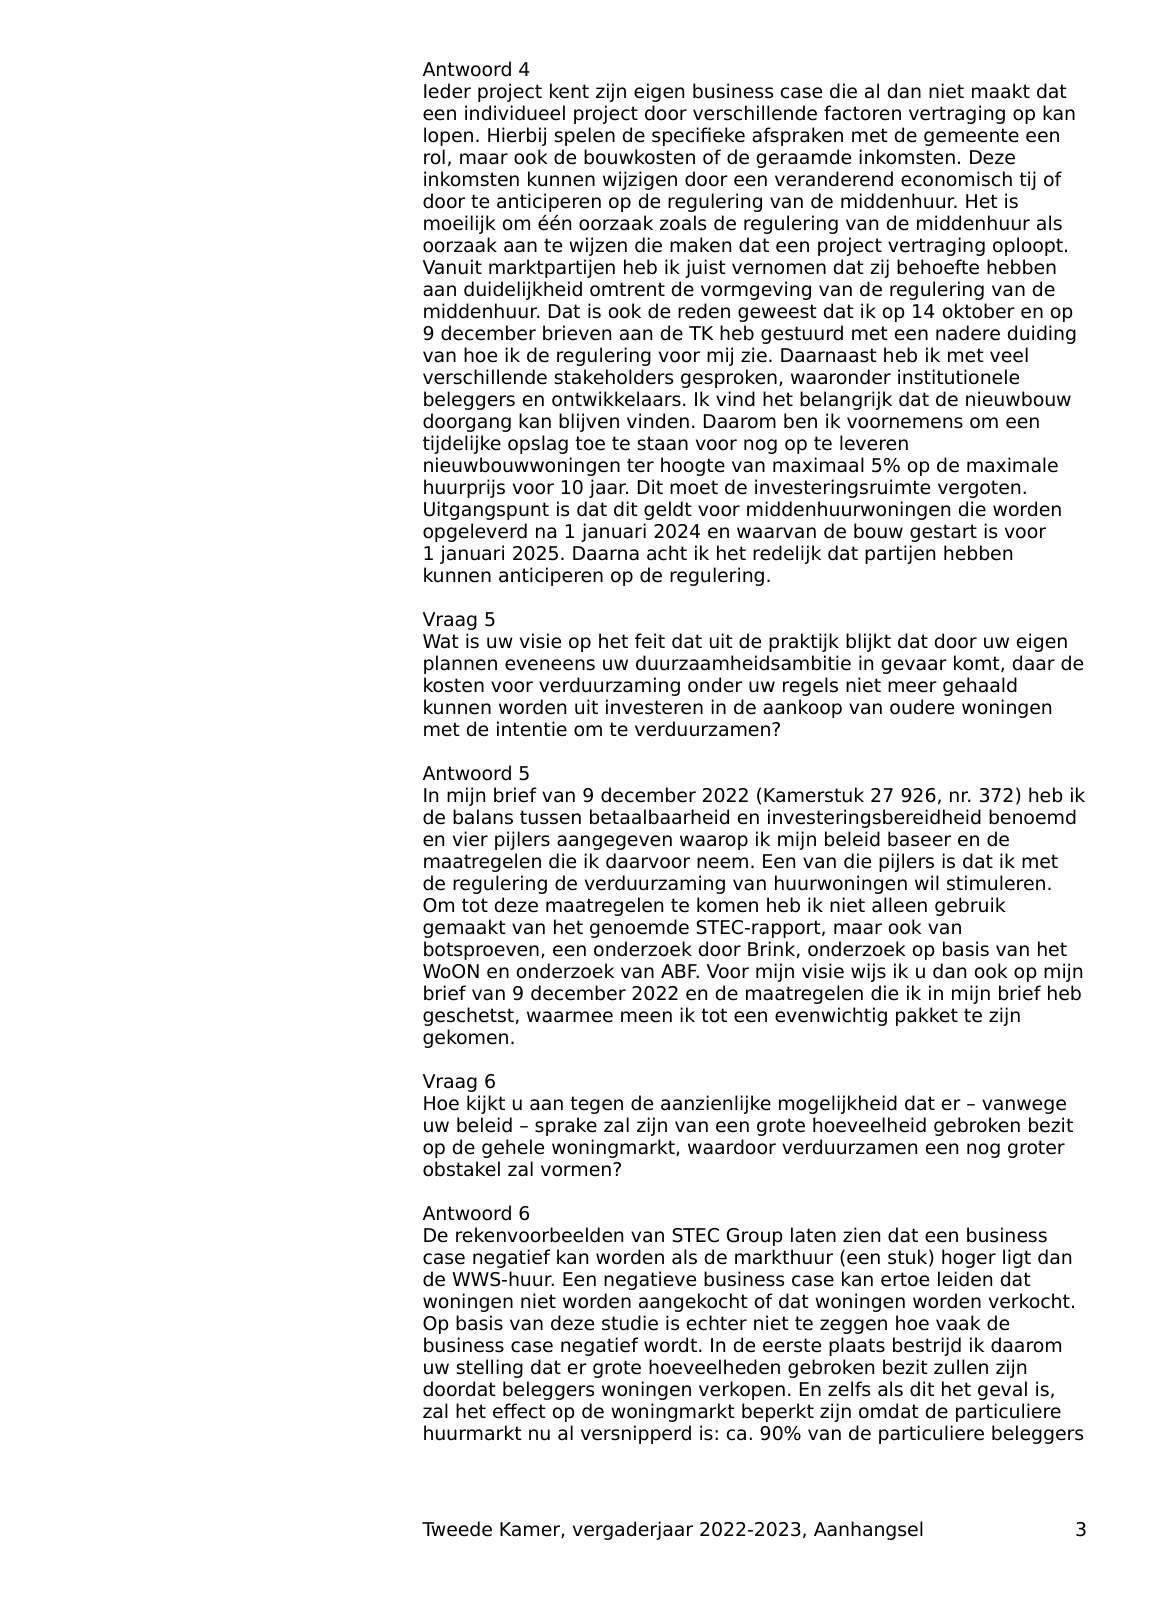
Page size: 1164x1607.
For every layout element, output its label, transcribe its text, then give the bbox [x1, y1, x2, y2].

text Antwoord 4 [422, 59, 1087, 81]
text Antwoord 5 [422, 763, 1087, 785]
text Vanuit marktpartijen heb ik juist vernomen dat zij behoefte hebben aan duidelijkheid omtrent de vormgeving van de regulering van de middenhuur. Dat is ook de reden geweest dat ik op 14 oktober en op 9 december brieven aan de TK heb gestuurd met een nadere duiding van hoe ik de regulering voor mij zie. Daarnaast heb ik met veel verschillende stakeholders gesproken, waaronder institutionele beleggers en ontwikkelaars. Ik vind het belangrijk dat de nieuwbouw doorgang kan blijven vinden. Daarom ben ik voornemens om een tijdelijke opslag toe te staan voor nog op te leveren nieuwbouwwoningen ter hoogte van maximaal 5% op de maximale huurprijs voor 10 jaar. Dit moet de investeringsruimte vergoten. Uitgangspunt is dat dit geldt voor middenhuurwoningen die worden opgeleverd na 1 januari 2024 en waarvan de bouw gestart is voor 1 januari 2025. Daarna acht ik het redelijk dat partijen hebben kunnen anticiperen op de regulering. [422, 257, 1087, 587]
text Antwoord 6 [422, 1203, 1087, 1225]
text Vraag 5 [422, 609, 1087, 631]
text Ieder project kent zijn eigen business case die al dan niet maakt dat een individueel project door verschillende factoren vertraging op kan lopen. Hierbij spelen de specifieke afspraken met de gemeente een rol, maar ook de bouwkosten of de geraamde inkomsten. Deze inkomsten kunnen wijzigen door een veranderend economisch tij of door te anticiperen op de regulering van de middenhuur. Het is moeilijk om één oorzaak zoals de regulering van de middenhuur als oorzaak aan te wijzen die maken dat een project vertraging oploopt. [422, 81, 1087, 257]
text Vraag 6 [422, 1071, 1087, 1093]
text Hoe kijkt u aan tegen de aanzienlijke mogelijkheid dat er – vanwege uw beleid – sprake zal zijn van een grote hoeveelheid gebroken bezit op de gehele woningmarkt, waardoor verduurzamen een nog groter obstakel zal vormen? [422, 1093, 1087, 1181]
text Wat is uw visie op het feit dat uit de praktijk blijkt dat door uw eigen plannen eveneens uw duurzaamheidsambitie in gevaar komt, daar de kosten voor verduurzaming onder uw regels niet meer gehaald kunnen worden uit investeren in de aankoop van oudere woningen met de intentie om te verduurzamen? [422, 631, 1087, 741]
text In mijn brief van 9 december 2022 (Kamerstuk 27 926, nr. 372) heb ik de balans tussen betaalbaarheid en investeringsbereidheid benoemd en vier pijlers aangegeven waarop ik mijn beleid baseer en de maatregelen die ik daarvoor neem. Een van die pijlers is dat ik met de regulering de verduurzaming van huurwoningen wil stimuleren. Om tot deze maatregelen te komen heb ik niet alleen gebruik gemaakt van het genoemde STEC-rapport, maar ook van botsproeven, een onderzoek door Brink, onderzoek op basis van het WoON en onderzoek van ABF. Voor mijn visie wijs ik u dan ook op mijn brief van 9 december 2022 en de maatregelen die ik in mijn brief heb geschetst, waarmee meen ik tot een evenwichtig pakket te zijn gekomen. [422, 785, 1087, 1048]
text De rekenvoorbeelden van STEC Group laten zien dat een business case negatief kan worden als de markthuur (een stuk) hoger ligt dan de WWS-huur. Een negatieve business case kan ertoe leiden dat woningen niet worden aangekocht of dat woningen worden verkocht. Op basis van deze studie is echter niet te zeggen hoe vaak de business case negatief wordt. In de eerste plaats bestrijd ik daarom uw stelling dat er grote hoeveelheden gebroken bezit zullen zijn doordat beleggers woningen verkopen. En zelfs als dit het geval is, zal het effect op de woningmarkt beperkt zijn omdat de particuliere huurmarkt nu al versnipperd is: ca. 90% van de particuliere beleggers [422, 1225, 1087, 1444]
